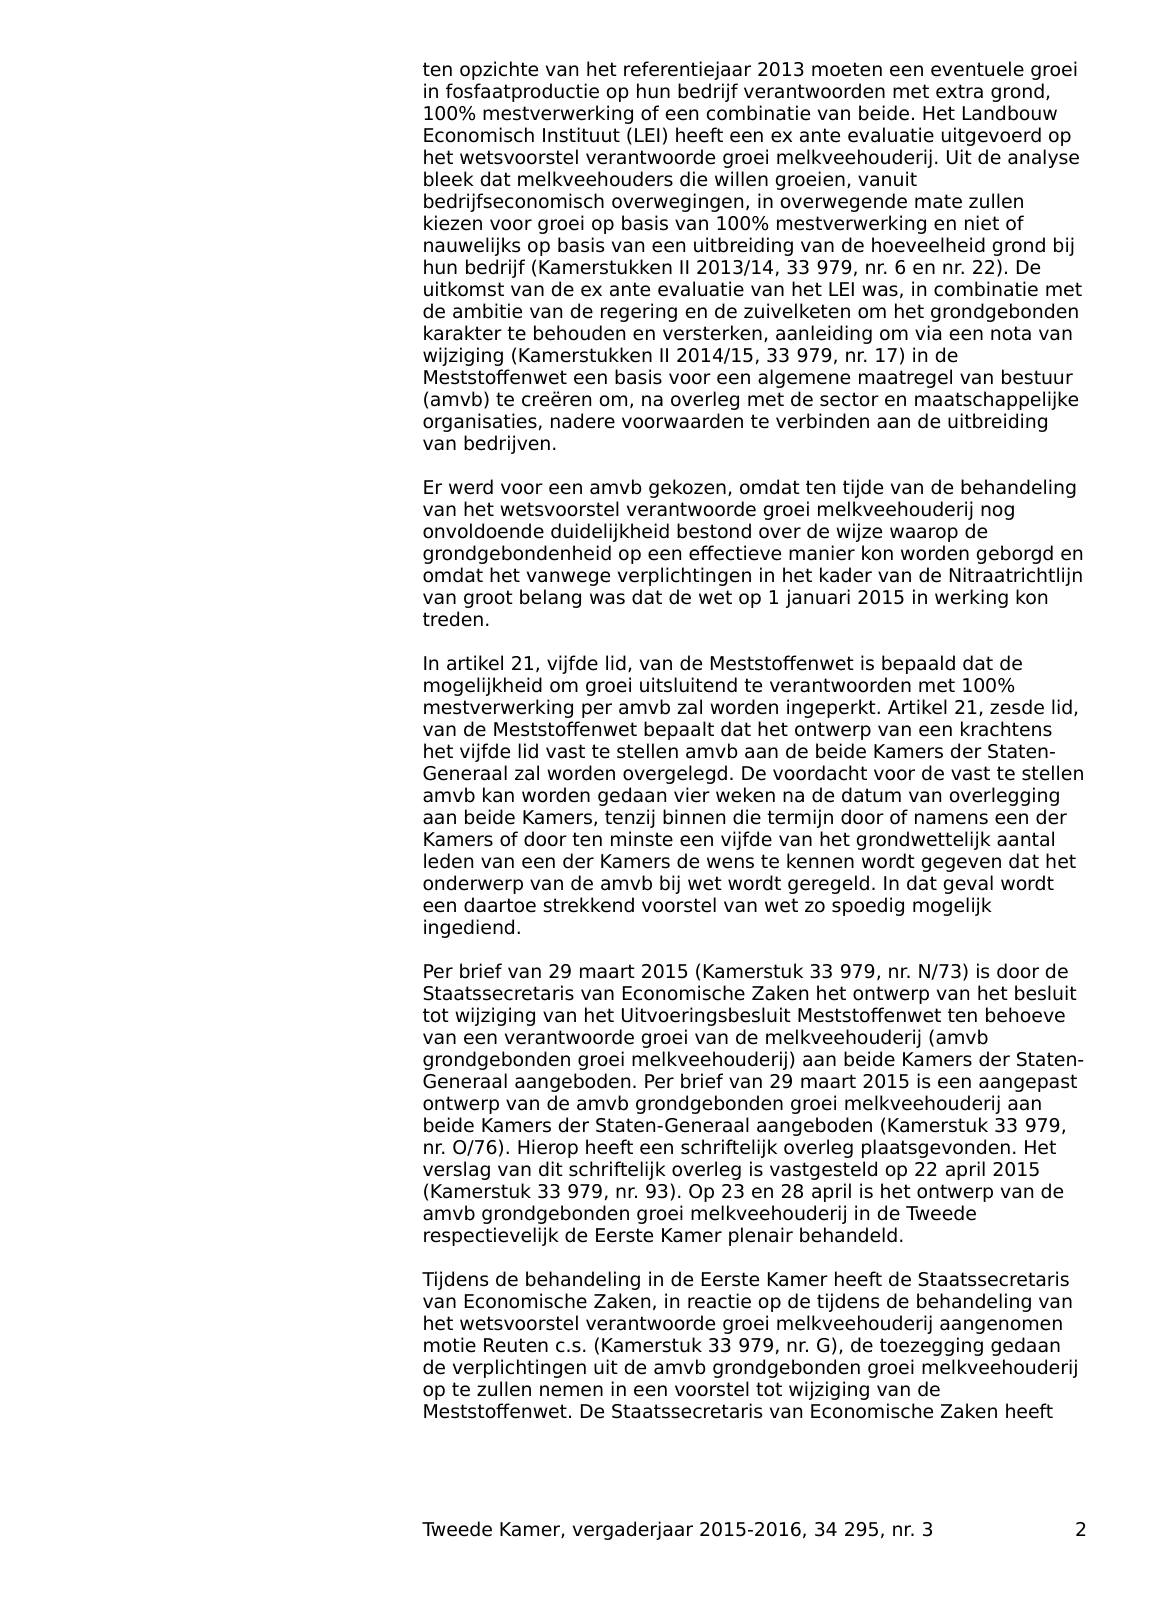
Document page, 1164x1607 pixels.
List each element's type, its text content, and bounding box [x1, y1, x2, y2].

text Per brief van 29 maart 2015 (Kamerstuk 33 979, nr. N/73) is door de Staatssecretaris van Economische Zaken het ontwerp van het besluit tot wijziging van het Uitvoeringsbesluit Meststoffenwet ten behoeve van een verantwoorde groei van de melkveehouderij (amvb grondgebonden groei melkveehouderij) aan beide Kamers der Staten-Generaal aangeboden. Per brief van 29 maart 2015 is een aangepast ontwerp van de amvb grondgebonden groei melkveehouderij aan beide Kamers der Staten-Generaal aangeboden (Kamerstuk 33 979, nr. O/76). Hierop heeft een schriftelijk overleg plaatsgevonden. Het verslag van dit schriftelijk overleg is vastgesteld op 22 april 2015 (Kamerstuk 33 979, nr. 93). Op 23 en 28 april is het ontwerp van de amvb grondgebonden groei melkveehouderij in de Tweede respectievelijk de Eerste Kamer plenair behandeld. [422, 961, 1087, 1247]
text Er werd voor een amvb gekozen, omdat ten tijde van de behandeling van het wetsvoorstel verantwoorde groei melkveehouderij nog onvoldoende duidelijkheid bestond over de wijze waarop de grondgebondenheid op een effectieve manier kon worden geborgd en omdat het vanwege verplichtingen in het kader van de Nitraatrichtlijn van groot belang was dat de wet op 1 januari 2015 in werking kon treden. [422, 477, 1087, 631]
text Tijdens de behandeling in de Eerste Kamer heeft de Staatssecretaris van Economische Zaken, in reactie op de tijdens de behandeling van het wetsvoorstel verantwoorde groei melkveehouderij aangenomen motie Reuten c.s. (Kamerstuk 33 979, nr. G), de toezegging gedaan de verplichtingen uit de amvb grondgebonden groei melkveehouderij op te zullen nemen in een voorstel tot wijziging van de Meststoffenwet. De Staatssecretaris van Economische Zaken heeft [422, 1269, 1087, 1423]
text In artikel 21, vijfde lid, van de Meststoffenwet is bepaald dat de mogelijkheid om groei uitsluitend te verantwoorden met 100% mestverwerking per amvb zal worden ingeperkt. Artikel 21, zesde lid, van de Meststoffenwet bepaalt dat het ontwerp van een krachtens het vijfde lid vast te stellen amvb aan de beide Kamers der Staten-Generaal zal worden overgelegd. De voordacht voor de vast te stellen amvb kan worden gedaan vier weken na de datum van overlegging aan beide Kamers, tenzij binnen die termijn door of namens een der Kamers of door ten minste een vijfde van het grondwettelijk aantal leden van een der Kamers de wens te kennen wordt gegeven dat het onderwerp van de amvb bij wet wordt geregeld. In dat geval wordt een daartoe strekkend voorstel van wet zo spoedig mogelijk ingediend. [422, 653, 1087, 939]
text ten opzichte van het referentiejaar 2013 moeten een eventuele groei in fosfaatproductie op hun bedrijf verantwoorden met extra grond, 100% mestverwerking of een combinatie van beide. Het Landbouw Economisch Instituut (LEI) heeft een ex ante evaluatie uitgevoerd op het wetsvoorstel verantwoorde groei melkveehouderij. Uit de analyse bleek dat melkveehouders die willen groeien, vanuit bedrijfseconomisch overwegingen, in overwegende mate zullen kiezen voor groei op basis van 100% mestverwerking en niet of nauwelijks op basis van een uitbreiding van de hoeveelheid grond bij hun bedrijf (Kamerstukken II 2013/14, 33 979, nr. 6 en nr. 22). De uitkomst van de ex ante evaluatie van het LEI was, in combinatie met de ambitie van de regering en de zuivelketen om het grondgebonden karakter te behouden en versterken, aanleiding om via een nota van wijziging (Kamerstukken II 2014/15, 33 979, nr. 17) in de Meststoffenwet een basis voor een algemene maatregel van bestuur (amvb) te creëren om, na overleg met de sector en maatschappelijke organisaties, nadere voorwaarden te verbinden aan de uitbreiding van bedrijven. [422, 59, 1087, 455]
